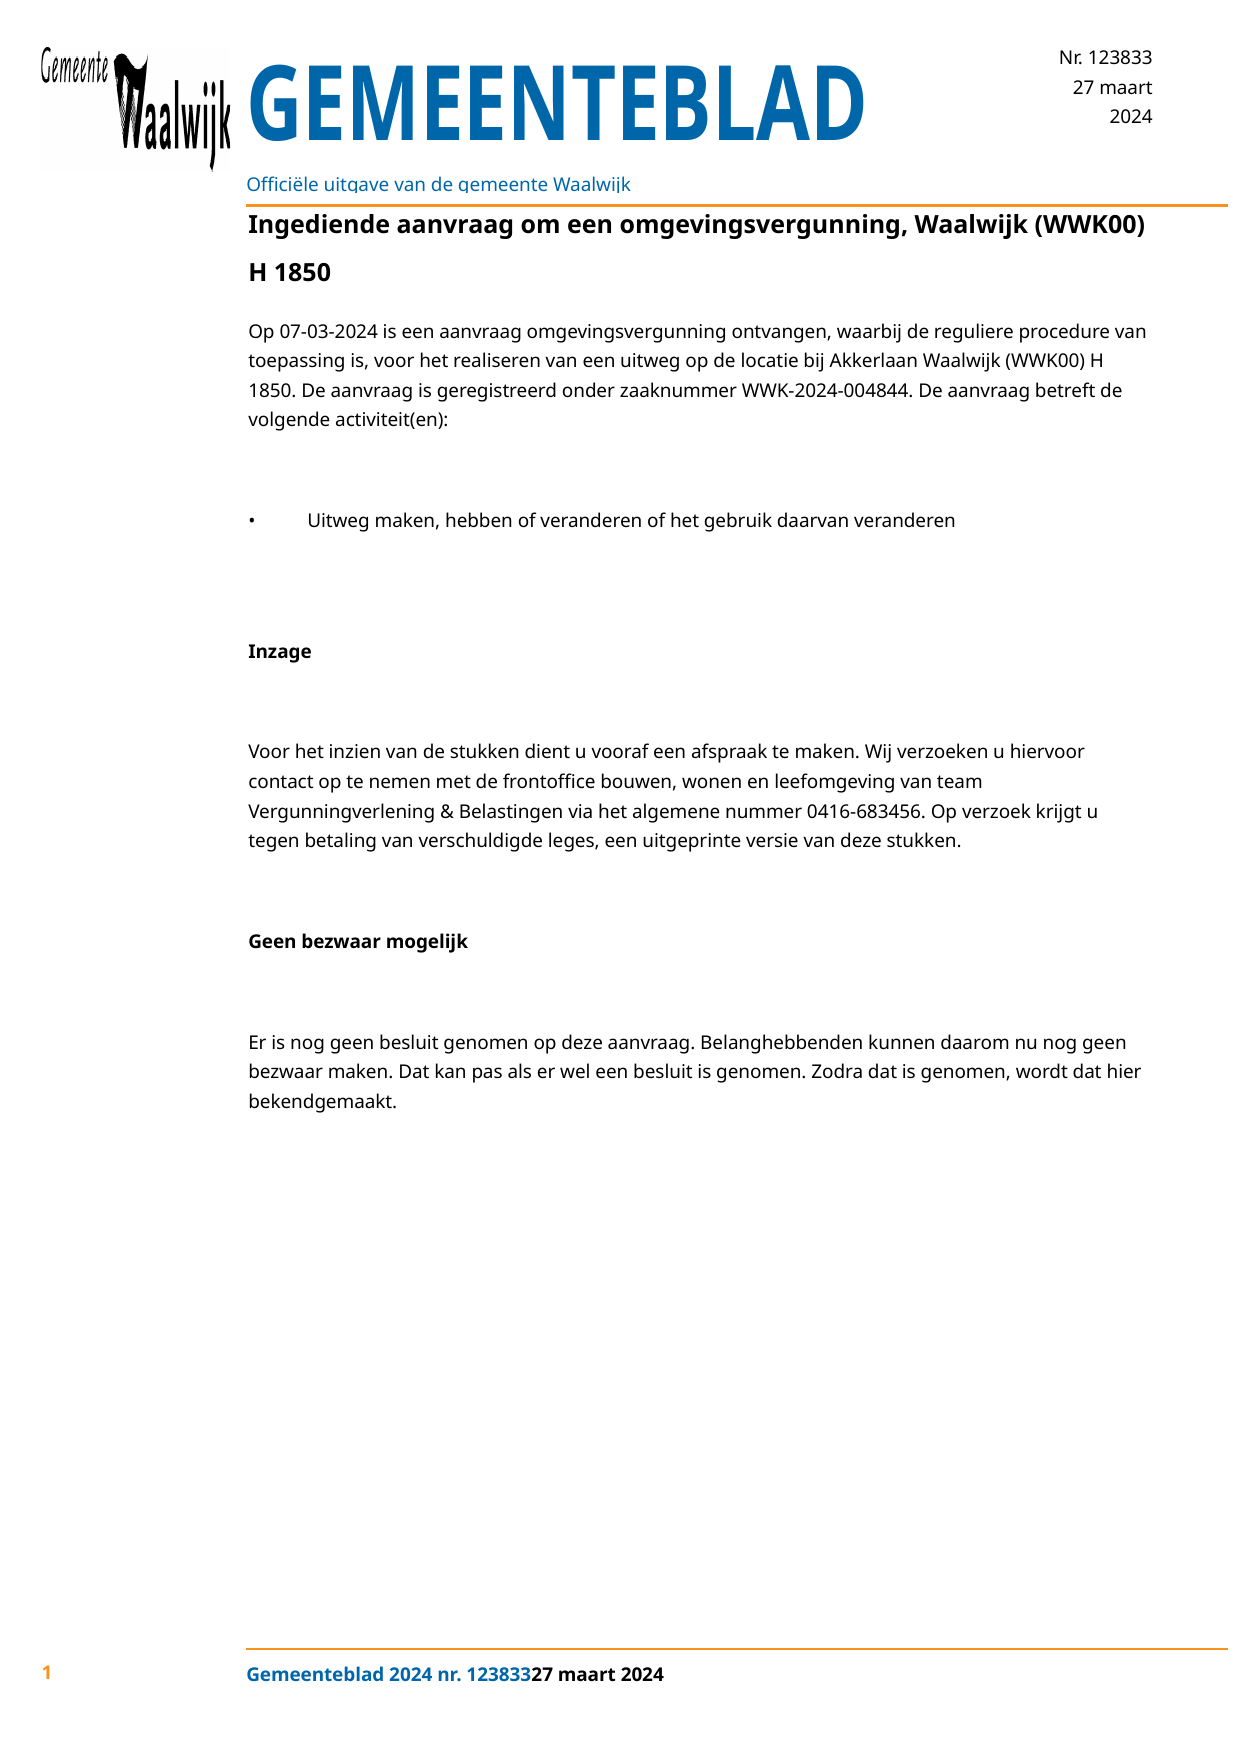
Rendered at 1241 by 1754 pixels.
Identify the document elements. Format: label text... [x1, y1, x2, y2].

list Uitweg maken, hebben of veranderen of het gebruik daarvan veranderen [248, 507, 1152, 533]
text Op 07-03-2024 is een aanvraag omgevingsvergunning ontvangen, waarbij de reguliere procedure van toepassing is, voor het realiseren van een uitweg op de locatie bij Akkerlaan Waalwijk (WWK00) H 1850. De aanvraag is geregistreerd onder zaaknummer WWK-2024-004844. De aanvraag betreft de volgende activiteit(en): [248, 318, 1152, 432]
text Er is nog geen besluit genomen op deze aanvraag. Belanghebbenden kunnen daarom nu nog geen bezwaar maken. Dat kan pas als er wel een besluit is genomen. Zodra dat is genomen, wordt dat hier bekendgemaakt. [248, 1029, 1152, 1114]
text Inzage [248, 638, 1152, 664]
text Geen bezwaar mogelijk [248, 928, 1152, 954]
picture [41, 47, 231, 172]
text Voor het inzien van de stukken dient u vooraf een afspraak te maken. Wij verzoeken u hiervoor contact op te nemen met de frontoffice bouwen, wonen en leefomgeving van team Vergunningverlening & Belastingen via het algemene nummer 0416-683456. Op verzoek krijgt u tegen betaling van verschuldigde leges, een uitgeprinte versie van deze stukken. [248, 739, 1152, 853]
text Ingediende aanvraag om een omgevingsvergunning, Waalwijk (WWK00) H 1850 [248, 207, 1152, 288]
